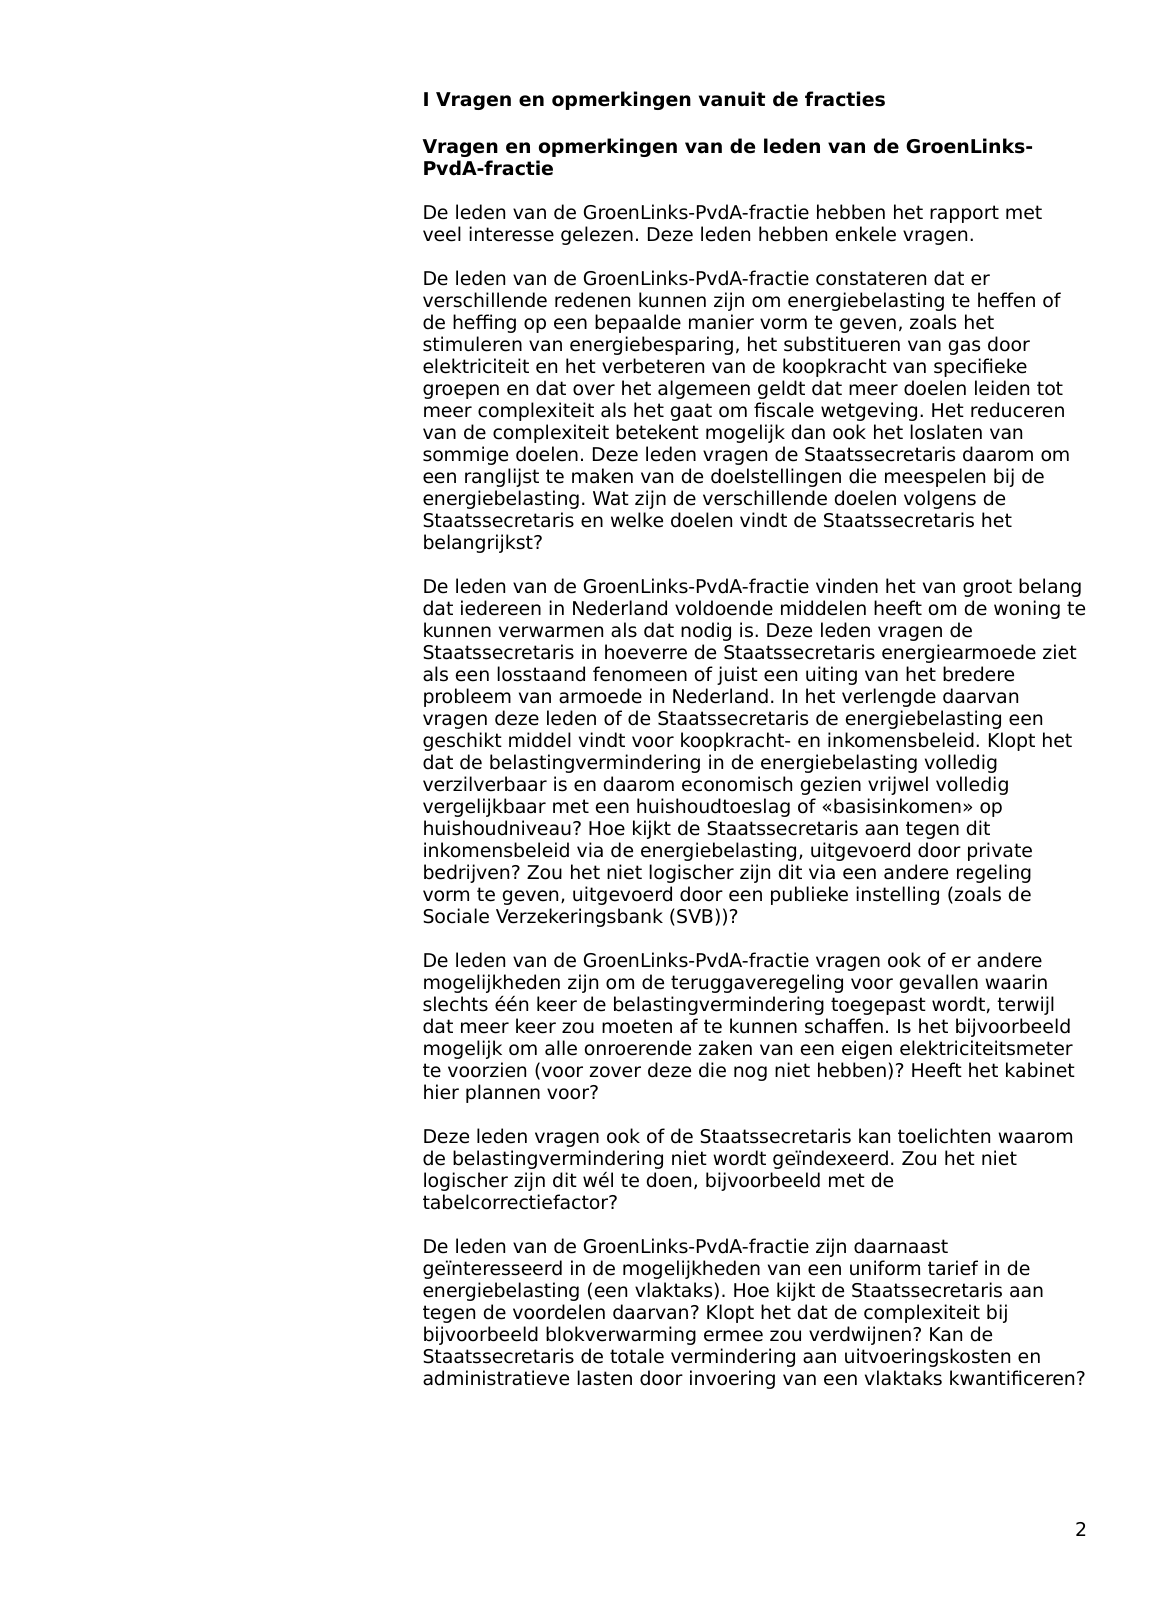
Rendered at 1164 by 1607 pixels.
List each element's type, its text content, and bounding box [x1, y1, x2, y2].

text De leden van de GroenLinks-PvdA-fractie vinden het van groot belang dat iedereen in Nederland voldoende middelen heeft om de woning te kunnen verwarmen als dat nodig is. Deze leden vragen de Staatssecretaris in hoeverre de Staatssecretaris energiearmoede ziet als een losstaand fenomeen of juist een uiting van het bredere probleem van armoede in Nederland. In het verlengde daarvan vragen deze leden of de Staatssecretaris de energiebelasting een geschikt middel vindt voor koopkracht- en inkomensbeleid. Klopt het dat de belastingvermindering in de energiebelasting volledig verzilverbaar is en daarom economisch gezien vrijwel volledig vergelijkbaar met een huishoudtoeslag of «basisinkomen» op huishoudniveau? Hoe kijkt de Staatssecretaris aan tegen dit inkomensbeleid via de energiebelasting, uitgevoerd door private bedrijven? Zou het niet logischer zijn dit via een andere regeling vorm te geven, uitgevoerd door een publieke instelling (zoals de Sociale Verzekeringsbank (SVB))? [422, 576, 1087, 928]
text De leden van de GroenLinks-PvdA-fractie constateren dat er verschillende redenen kunnen zijn om energiebelasting te heffen of de heffing op een bepaalde manier vorm te geven, zoals het stimuleren van energiebesparing, het substitueren van gas door elektriciteit en het verbeteren van de koopkracht van specifieke groepen en dat over het algemeen geldt dat meer doelen leiden tot meer complexiteit als het gaat om fiscale wetgeving. Het reduceren van de complexiteit betekent mogelijk dan ook het loslaten van sommige doelen. Deze leden vragen de Staatssecretaris daarom om een ranglijst te maken van de doelstellingen die meespelen bij de energiebelasting. Wat zijn de verschillende doelen volgens de Staatssecretaris en welke doelen vindt de Staatssecretaris het belangrijkst? [422, 268, 1087, 554]
subtitle I Vragen en opmerkingen vanuit de fracties [422, 89, 1087, 111]
subtitle Vragen en opmerkingen van de leden van de GroenLinks-PvdA-fractie [422, 136, 1087, 180]
text De leden van de GroenLinks-PvdA-fractie zijn daarnaast geïnteresseerd in de mogelijkheden van een uniform tarief in de energiebelasting (een vlaktaks). Hoe kijkt de Staatssecretaris aan tegen de voordelen daarvan? Klopt het dat de complexiteit bij bijvoorbeeld blokverwarming ermee zou verdwijnen? Kan de Staatssecretaris de totale vermindering aan uitvoeringskosten en administratieve lasten door invoering van een vlaktaks kwantificeren? [422, 1236, 1087, 1390]
text De leden van de GroenLinks-PvdA-fractie vragen ook of er andere mogelijkheden zijn om de teruggaveregeling voor gevallen waarin slechts één keer de belastingvermindering toegepast wordt, terwijl dat meer keer zou moeten af te kunnen schaffen. Is het bijvoorbeeld mogelijk om alle onroerende zaken van een eigen elektriciteitsmeter te voorzien (voor zover deze die nog niet hebben)? Heeft het kabinet hier plannen voor? [422, 950, 1087, 1104]
text Deze leden vragen ook of de Staatssecretaris kan toelichten waarom de belastingvermindering niet wordt geïndexeerd. Zou het niet logischer zijn dit wél te doen, bijvoorbeeld met de tabelcorrectiefactor? [422, 1126, 1087, 1214]
text De leden van de GroenLinks-PvdA-fractie hebben het rapport met veel interesse gelezen. Deze leden hebben enkele vragen. [422, 202, 1087, 246]
